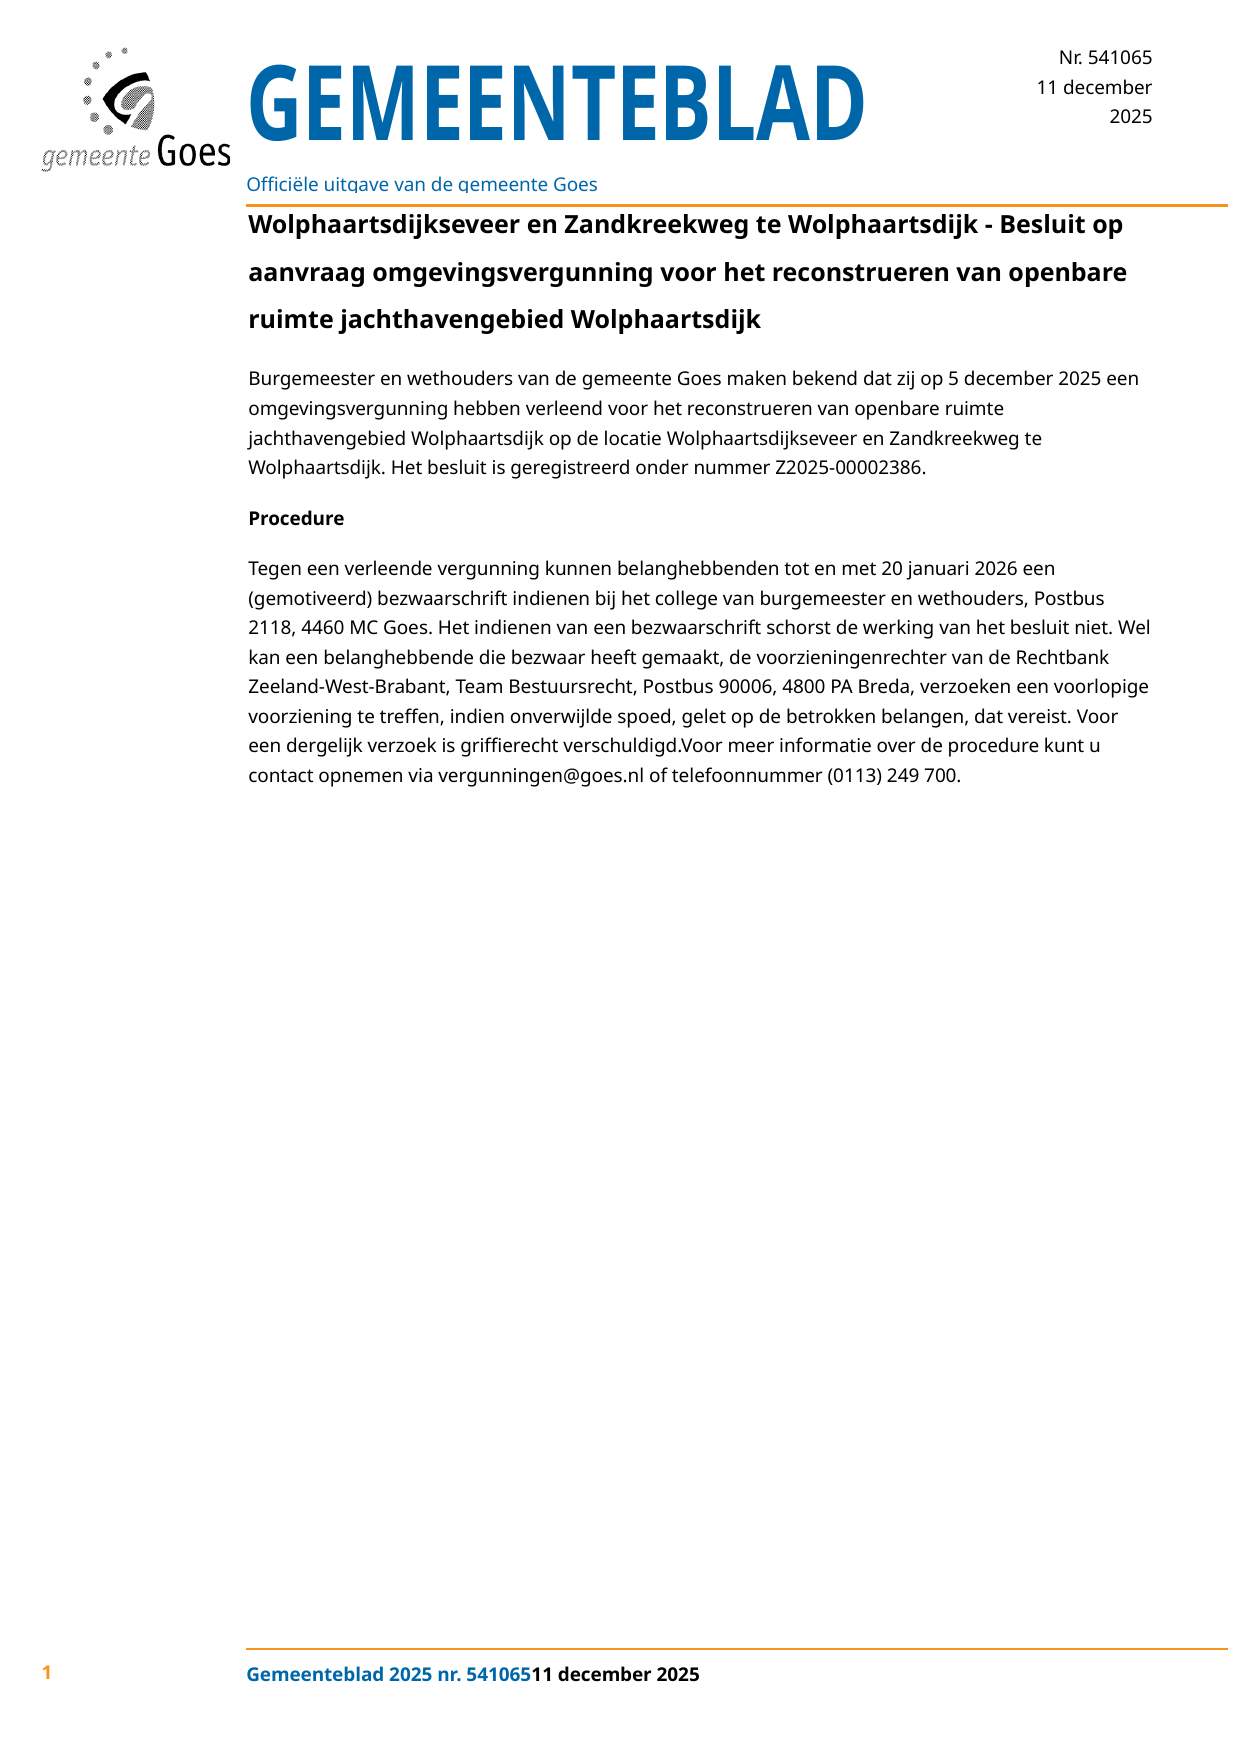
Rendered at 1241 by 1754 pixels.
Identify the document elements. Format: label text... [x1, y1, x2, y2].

text Wolphaartsdijkseveer en Zandkreekweg te Wolphaartsdijk - Besluit op aanvraag omgevingsvergunning voor het reconstrueren van openbare ruimte jachthavengebied Wolphaartsdijk [248, 207, 1152, 336]
picture [41, 47, 231, 172]
text Procedure [248, 505, 1152, 530]
text Tegen een verleende vergunning kunnen belanghebbenden tot en met 20 januari 2026 een (gemotiveerd) bezwaarschrift indienen bij het college van burgemeester en wethouders, Postbus 2118, 4460 MC Goes. Het indienen van een bezwaarschrift schorst de werking van het besluit niet. Wel kan een belanghebbende die bezwaar heeft gemaakt, de voorzieningenrechter van de Rechtbank Zeeland-West-Brabant, Team Bestuursrecht, Postbus 90006, 4800 PA Breda, verzoeken een voorlopige voorziening te treffen, indien onverwijlde spoed, gelet op de betrokken belangen, dat vereist. Voor een dergelijk verzoek is griffierecht verschuldigd.Voor meer informatie over de procedure kunt u contact opnemen via vergunningen@goes.nl of telefoonnummer (0113) 249 700. [248, 555, 1152, 788]
text Burgemeester en wethouders van de gemeente Goes maken bekend dat zij op 5 december 2025 een omgevingsvergunning hebben verleend voor het reconstrueren van openbare ruimte jachthavengebied Wolphaartsdijk op de locatie Wolphaartsdijkseveer en Zandkreekweg te Wolphaartsdijk. Het besluit is geregistreerd onder nummer Z2025-00002386. [248, 366, 1152, 480]
